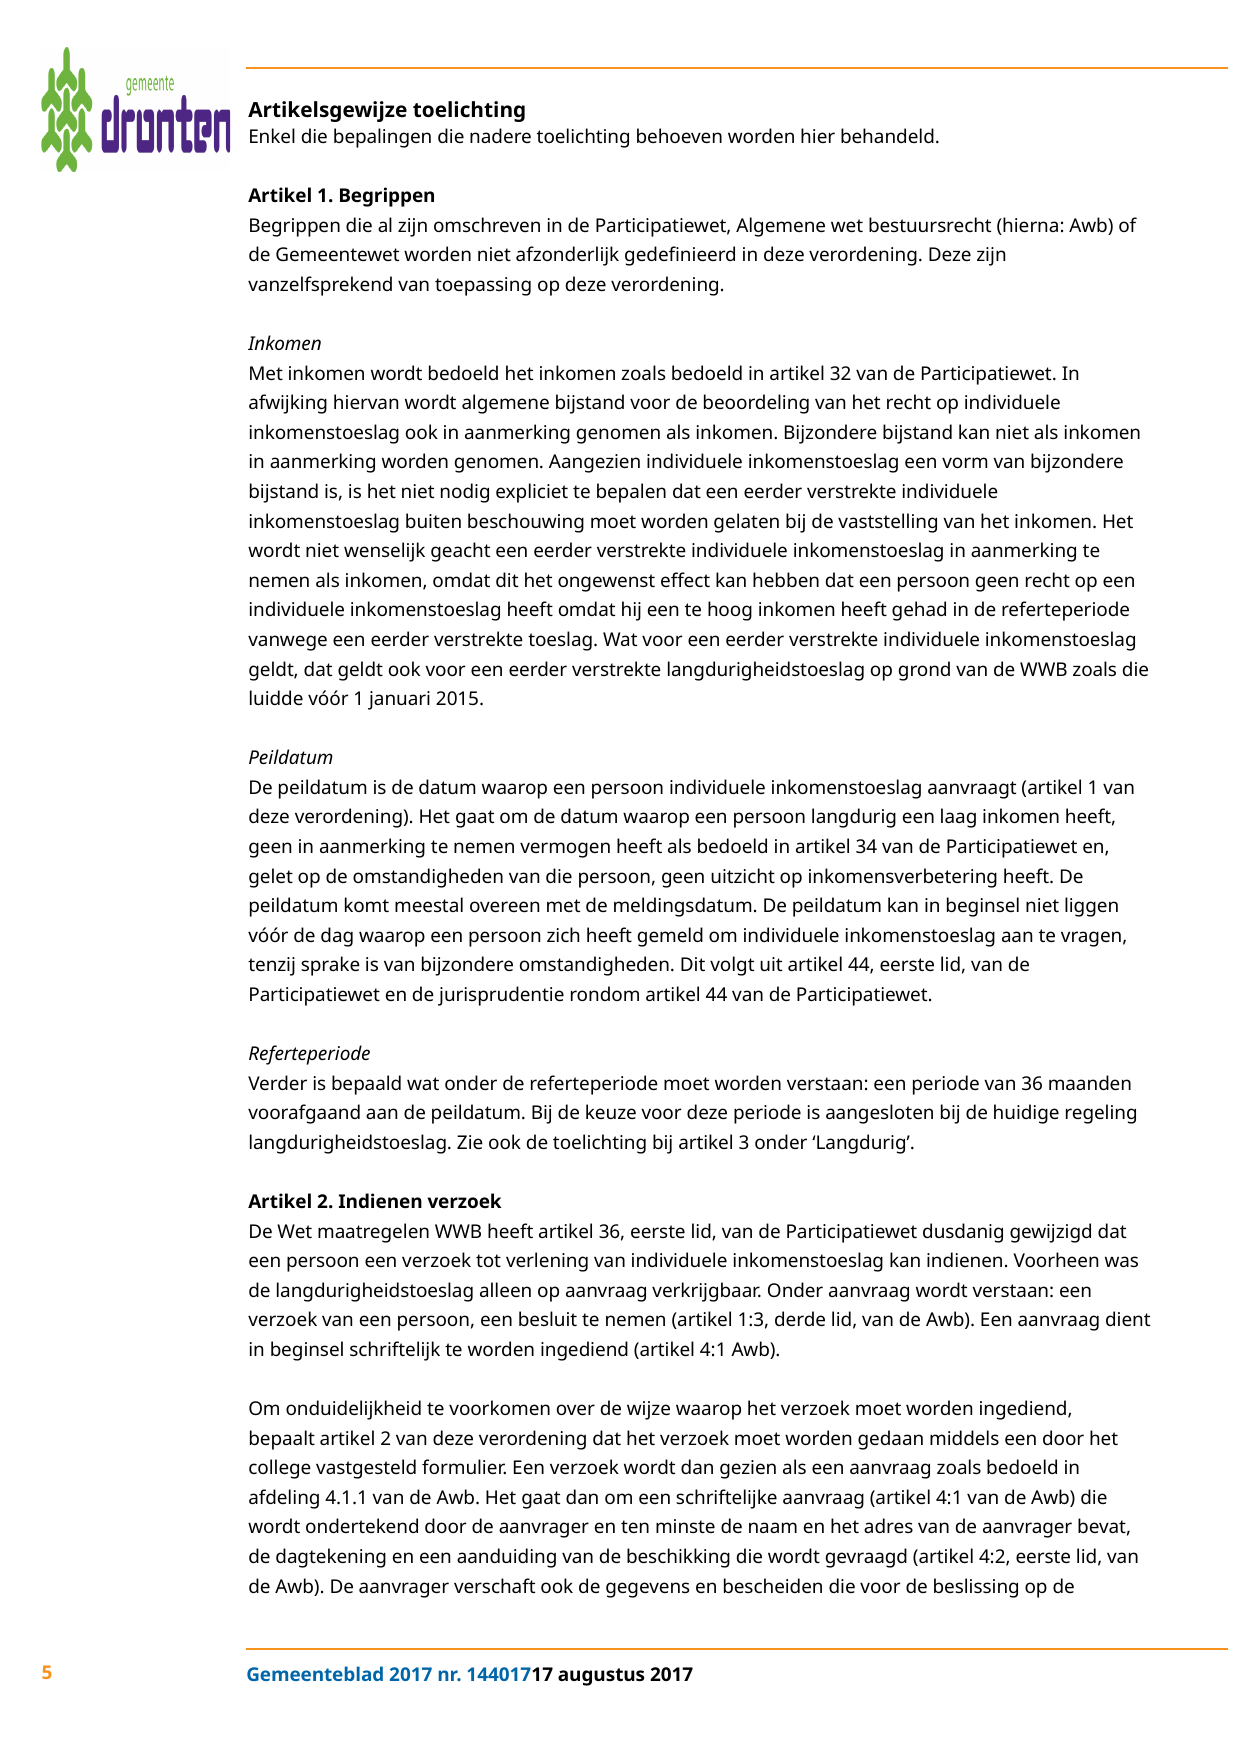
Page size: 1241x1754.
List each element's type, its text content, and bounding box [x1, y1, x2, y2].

text Referteperiode [248, 1040, 1152, 1066]
text Artikel 1. Begrippen [248, 182, 1152, 208]
text Enkel die bepalingen die nadere toelichting behoeven worden hier behandeld. [248, 123, 1152, 149]
picture [41, 47, 231, 172]
text De Wet maatregelen WWB heeft artikel 36, eerste lid, van de Participatiewet dusdanig gewijzigd dat een persoon een verzoek tot verlening van individuele inkomenstoeslag kan indienen. Voorheen was de langdurigheidstoeslag alleen op aanvraag verkrijgbaar. Onder aanvraag wordt verstaan: een verzoek van een persoon, een besluit te nemen (artikel 1:3, derde lid, van de Awb). Een aanvraag dient in beginsel schriftelijk te worden ingediend (artikel 4:1 Awb). [248, 1218, 1152, 1362]
text Om onduidelijkheid te voorkomen over de wijze waarop het verzoek moet worden ingediend, [248, 1395, 1152, 1421]
text De peildatum is de datum waarop een persoon individuele inkomenstoeslag aanvraagt (artikel 1 van deze verordening). Het gaat om de datum waarop een persoon langdurig een laag inkomen heeft, geen in aanmerking te nemen vermogen heeft als bedoeld in artikel 34 van de Participatiewet en, gelet op de omstandigheden van die persoon, geen uitzicht op inkomensverbetering heeft. De peildatum komt meestal overeen met de meldingsdatum. De peildatum kan in beginsel niet liggen vóór de dag waarop een persoon zich heeft gemeld om individuele inkomenstoeslag aan te vragen, tenzij sprake is van bijzondere omstandigheden. Dit volgt uit artikel 44, eerste lid, van de Participatiewet en de jurisprudentie rondom artikel 44 van de Participatiewet. [248, 774, 1152, 1007]
text inkomenstoeslag ook in aanmerking genomen als inkomen. Bijzondere bijstand kan niet als inkomen in aanmerking worden genomen. Aangezien individuele inkomenstoeslag een vorm van bijzondere bijstand is, is het niet nodig expliciet te bepalen dat een eerder verstrekte individuele inkomenstoeslag buiten beschouwing moet worden gelaten bij de vaststelling van het inkomen. Het wordt niet wenselijk geacht een eerder verstrekte individuele inkomenstoeslag in aanmerking te nemen als inkomen, omdat dit het ongewenst effect kan hebben dat een persoon geen recht op een individuele inkomenstoeslag heeft omdat hij een te hoog inkomen heeft gehad in de referteperiode vanwege een eerder verstrekte toeslag. Wat voor een eerder verstrekte individuele inkomenstoeslag geldt, dat geldt ook voor een eerder verstrekte langdurigheidstoeslag op grond van de WWB zoals die luidde vóór 1 januari 2015. [248, 419, 1152, 711]
text bepaalt artikel 2 van deze verordening dat het verzoek moet worden gedaan middels een door het college vastgesteld formulier. Een verzoek wordt dan gezien als een aanvraag zoals bedoeld in afdeling 4.1.1 van de Awb. Het gaat dan om een schriftelijke aanvraag (artikel 4:1 van de Awb) die wordt ondertekend door de aanvrager en ten minste de naam en het adres van de aanvrager bevat, de dagtekening en een aanduiding van de beschikking die wordt gevraagd (artikel 4:2, eerste lid, van de Awb). De aanvrager verschaft ook de gegevens en bescheiden die voor de beslissing op de [248, 1425, 1152, 1599]
text Artikelsgewijze toelichting [248, 95, 1152, 123]
text Begrippen die al zijn omschreven in de Participatiewet, Algemene wet bestuursrecht (hierna: Awb) of de Gemeentewet worden niet afzonderlijk gedefinieerd in deze verordening. Deze zijn vanzelfsprekend van toepassing op deze verordening. [248, 212, 1152, 297]
text Met inkomen wordt bedoeld het inkomen zoals bedoeld in artikel 32 van de Participatiewet. In afwijking hiervan wordt algemene bijstand voor de beoordeling van het recht op individuele [248, 360, 1152, 415]
text Verder is bepaald wat onder de referteperiode moet worden verstaan: een periode van 36 maanden voorafgaand aan de peildatum. Bij de keuze voor deze periode is aangesloten bij de huidige regeling langdurigheidstoeslag. Zie ook de toelichting bij artikel 3 onder ‘Langdurig’. [248, 1070, 1152, 1155]
text Inkomen [248, 330, 1152, 356]
text Artikel 2. Indienen verzoek [248, 1188, 1152, 1214]
text Peildatum [248, 744, 1152, 770]
